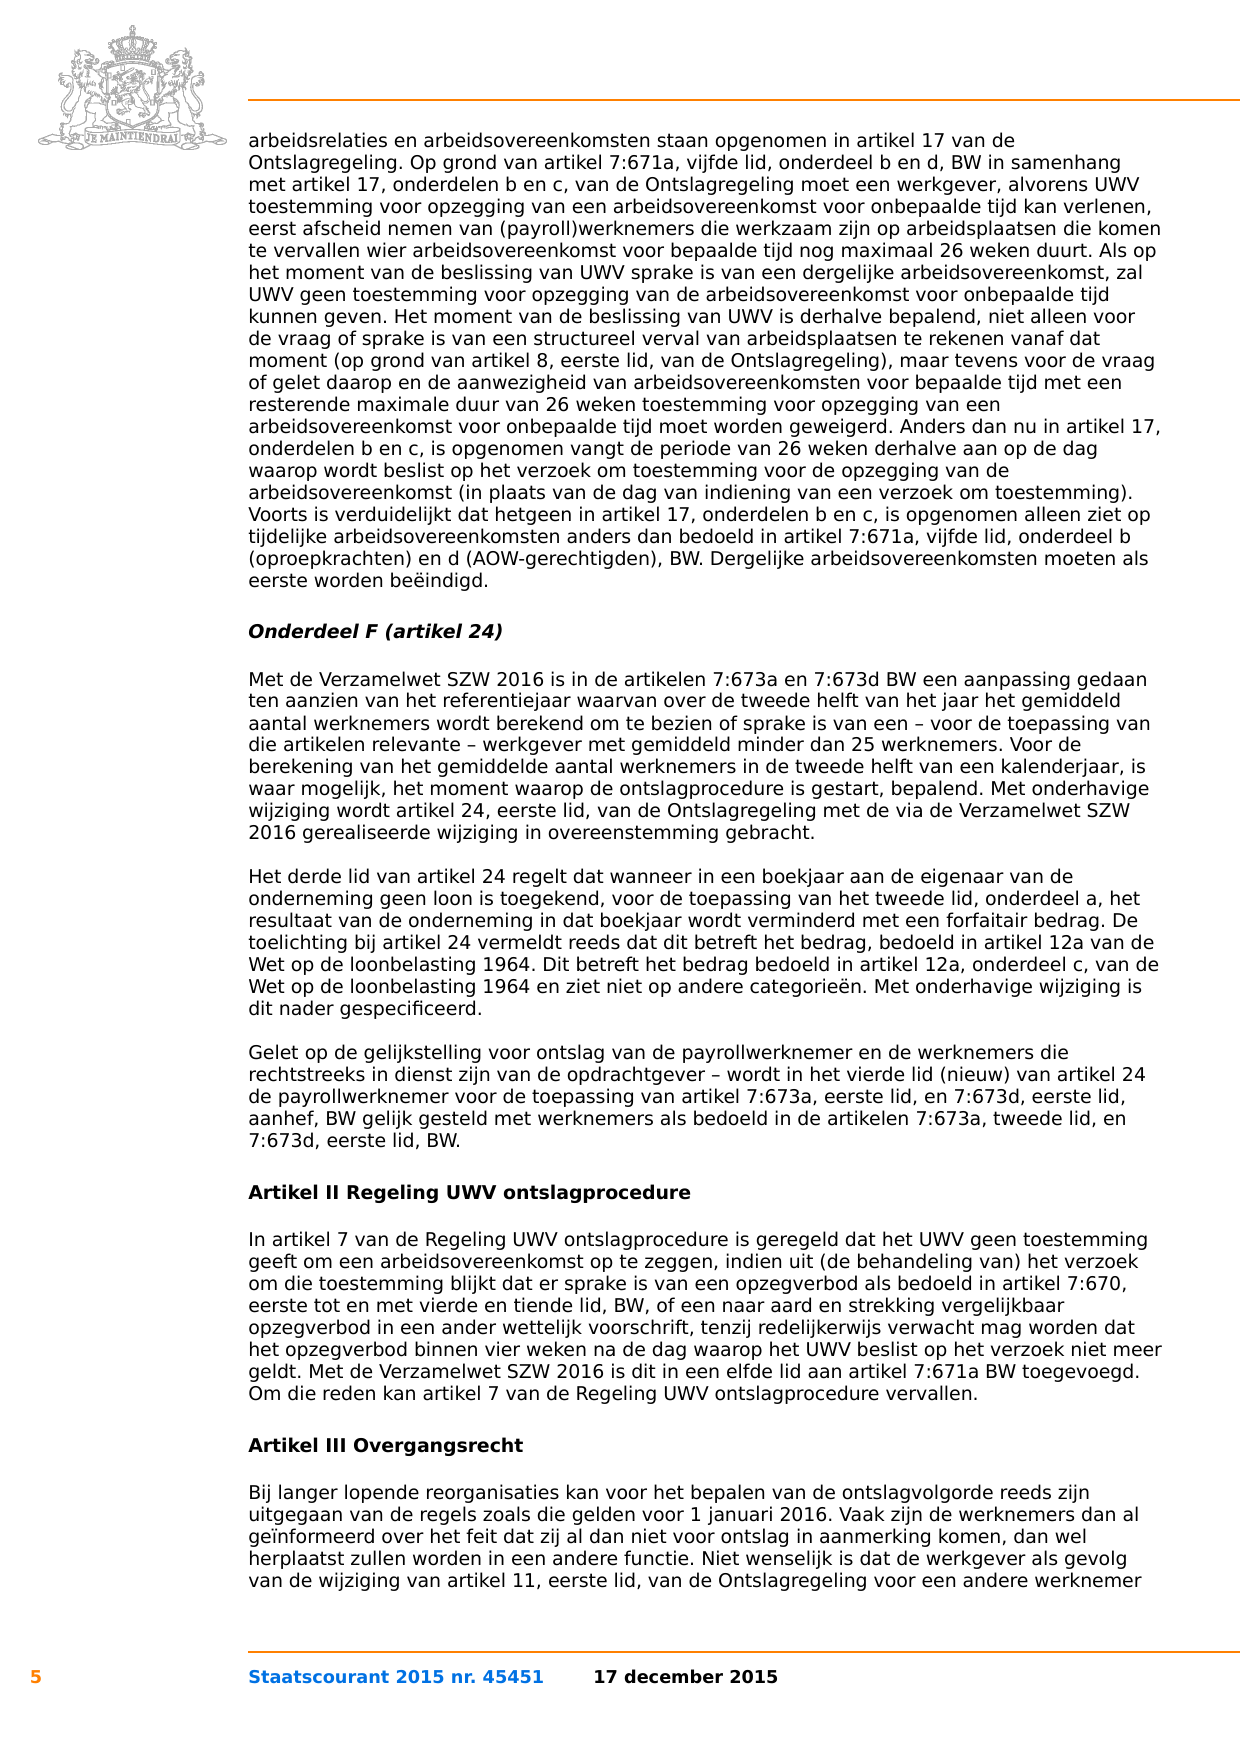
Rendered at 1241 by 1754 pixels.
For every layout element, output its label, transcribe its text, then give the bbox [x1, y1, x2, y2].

picture [38, 25, 227, 150]
text Gelet op de gelijkstelling voor ontslag van de payrollwerknemer en de werknemers die rechtstreeks in dienst zijn van de opdrachtgever – wordt in het vierde lid (nieuw) van artikel 24 de payrollwerknemer voor de toepassing van artikel 7:673a, eerste lid, en 7:673d, eerste lid, aanhef, BW gelijk gesteld met werknemers als bedoeld in de artikelen 7:673a, tweede lid, en 7:673d, eerste lid, BW. [248, 1042, 1163, 1152]
text arbeidsrelaties en arbeidsovereenkomsten staan opgenomen in artikel 17 van de Ontslagregeling. Op grond van artikel 7:671a, vijfde lid, onderdeel b en d, BW in samenhang met artikel 17, onderdelen b en c, van de Ontslagregeling moet een werkgever, alvorens UWV toestemming voor opzegging van een arbeidsovereenkomst voor onbepaalde tijd kan verlenen, eerst afscheid nemen van (payroll)werknemers die werkzaam zijn op arbeidsplaatsen die komen te vervallen wier arbeidsovereenkomst voor bepaalde tijd nog maximaal 26 weken duurt. Als op het moment van de beslissing van UWV sprake is van een dergelijke arbeidsovereenkomst, zal UWV geen toestemming voor opzegging van de arbeidsovereenkomst voor onbepaalde tijd kunnen geven. Het moment van de beslissing van UWV is derhalve bepalend, niet alleen voor de vraag of sprake is van een structureel verval van arbeidsplaatsen te rekenen vanaf dat moment (op grond van artikel 8, eerste lid, van de Ontslagregeling), maar tevens voor de vraag of gelet daarop en de aanwezigheid van arbeidsovereenkomsten voor bepaalde tijd met een resterende maximale duur van 26 weken toestemming voor opzegging van een arbeidsovereenkomst voor onbepaalde tijd moet worden geweigerd. Anders dan nu in artikel 17, onderdelen b en c, is opgenomen vangt de periode van 26 weken derhalve aan op de dag waarop wordt beslist op het verzoek om toestemming voor de opzegging van de arbeidsovereenkomst (in plaats van de dag van indiening van een verzoek om toestemming). Voorts is verduidelijkt dat hetgeen in artikel 17, onderdelen b en c, is opgenomen alleen ziet op tijdelijke arbeidsovereenkomsten anders dan bedoeld in artikel 7:671a, vijfde lid, onderdeel b (oproepkrachten) en d (AOW-gerechtigden), BW. Dergelijke arbeidsovereenkomsten moeten als eerste worden beëindigd. [248, 130, 1163, 591]
text Het derde lid van artikel 24 regelt dat wanneer in een boekjaar aan de eigenaar van de onderneming geen loon is toegekend, voor de toepassing van het tweede lid, onderdeel a, het resultaat van de onderneming in dat boekjaar wordt verminderd met een forfaitair bedrag. De toelichting bij artikel 24 vermeldt reeds dat dit betreft het bedrag, bedoeld in artikel 12a van de Wet op de loonbelasting 1964. Dit betreft het bedrag bedoeld in artikel 12a, onderdeel c, van de Wet op de loonbelasting 1964 en ziet niet op andere categorieën. Met onderhavige wijziging is dit nader gespecificeerd. [248, 866, 1163, 1020]
subtitle Onderdeel F (artikel 24) [248, 621, 1163, 643]
text In artikel 7 van de Regeling UWV ontslagprocedure is geregeld dat het UWV geen toestemming geeft om een arbeidsovereenkomst op te zeggen, indien uit (de behandeling van) het verzoek om die toestemming blijkt dat er sprake is van een opzegverbod als bedoeld in artikel 7:670, eerste tot en met vierde en tiende lid, BW, of een naar aard en strekking vergelijkbaar opzegverbod in een ander wettelijk voorschrift, tenzij redelijkerwijs verwacht mag worden dat het opzegverbod binnen vier weken na de dag waarop het UWV beslist op het verzoek niet meer geldt. Met de Verzamelwet SZW 2016 is dit in een elfde lid aan artikel 7:671a BW toegevoegd. Om die reden kan artikel 7 van de Regeling UWV ontslagprocedure vervallen. [248, 1229, 1163, 1404]
text Met de Verzamelwet SZW 2016 is in de artikelen 7:673a en 7:673d BW een aanpassing gedaan ten aanzien van het referentiejaar waarvan over de tweede helft van het jaar het gemiddeld aantal werknemers wordt berekend om te bezien of sprake is van een – voor de toepassing van die artikelen relevante – werkgever met gemiddeld minder dan 25 werknemers. Voor de berekening van het gemiddelde aantal werknemers in de tweede helft van een kalenderjaar, is waar mogelijk, het moment waarop de ontslagprocedure is gestart, bepalend. Met onderhavige wijziging wordt artikel 24, eerste lid, van de Ontslagregeling met de via de Verzamelwet SZW 2016 gerealiseerde wijziging in overeenstemming gebracht. [248, 668, 1163, 844]
subtitle Artikel III Overgangsrecht [248, 1434, 1163, 1457]
text Bij langer lopende reorganisaties kan voor het bepalen van de ontslagvolgorde reeds zijn uitgegaan van de regels zoals die gelden voor 1 januari 2016. Vaak zijn de werknemers dan al geïnformeerd over het feit dat zij al dan niet voor ontslag in aanmerking komen, dan wel herplaatst zullen worden in een andere functie. Niet wenselijk is dat de werkgever als gevolg van de wijziging van artikel 11, eerste lid, van de Ontslagregeling voor een andere werknemer [248, 1482, 1163, 1591]
subtitle Artikel II Regeling UWV ontslagprocedure [248, 1182, 1163, 1204]
